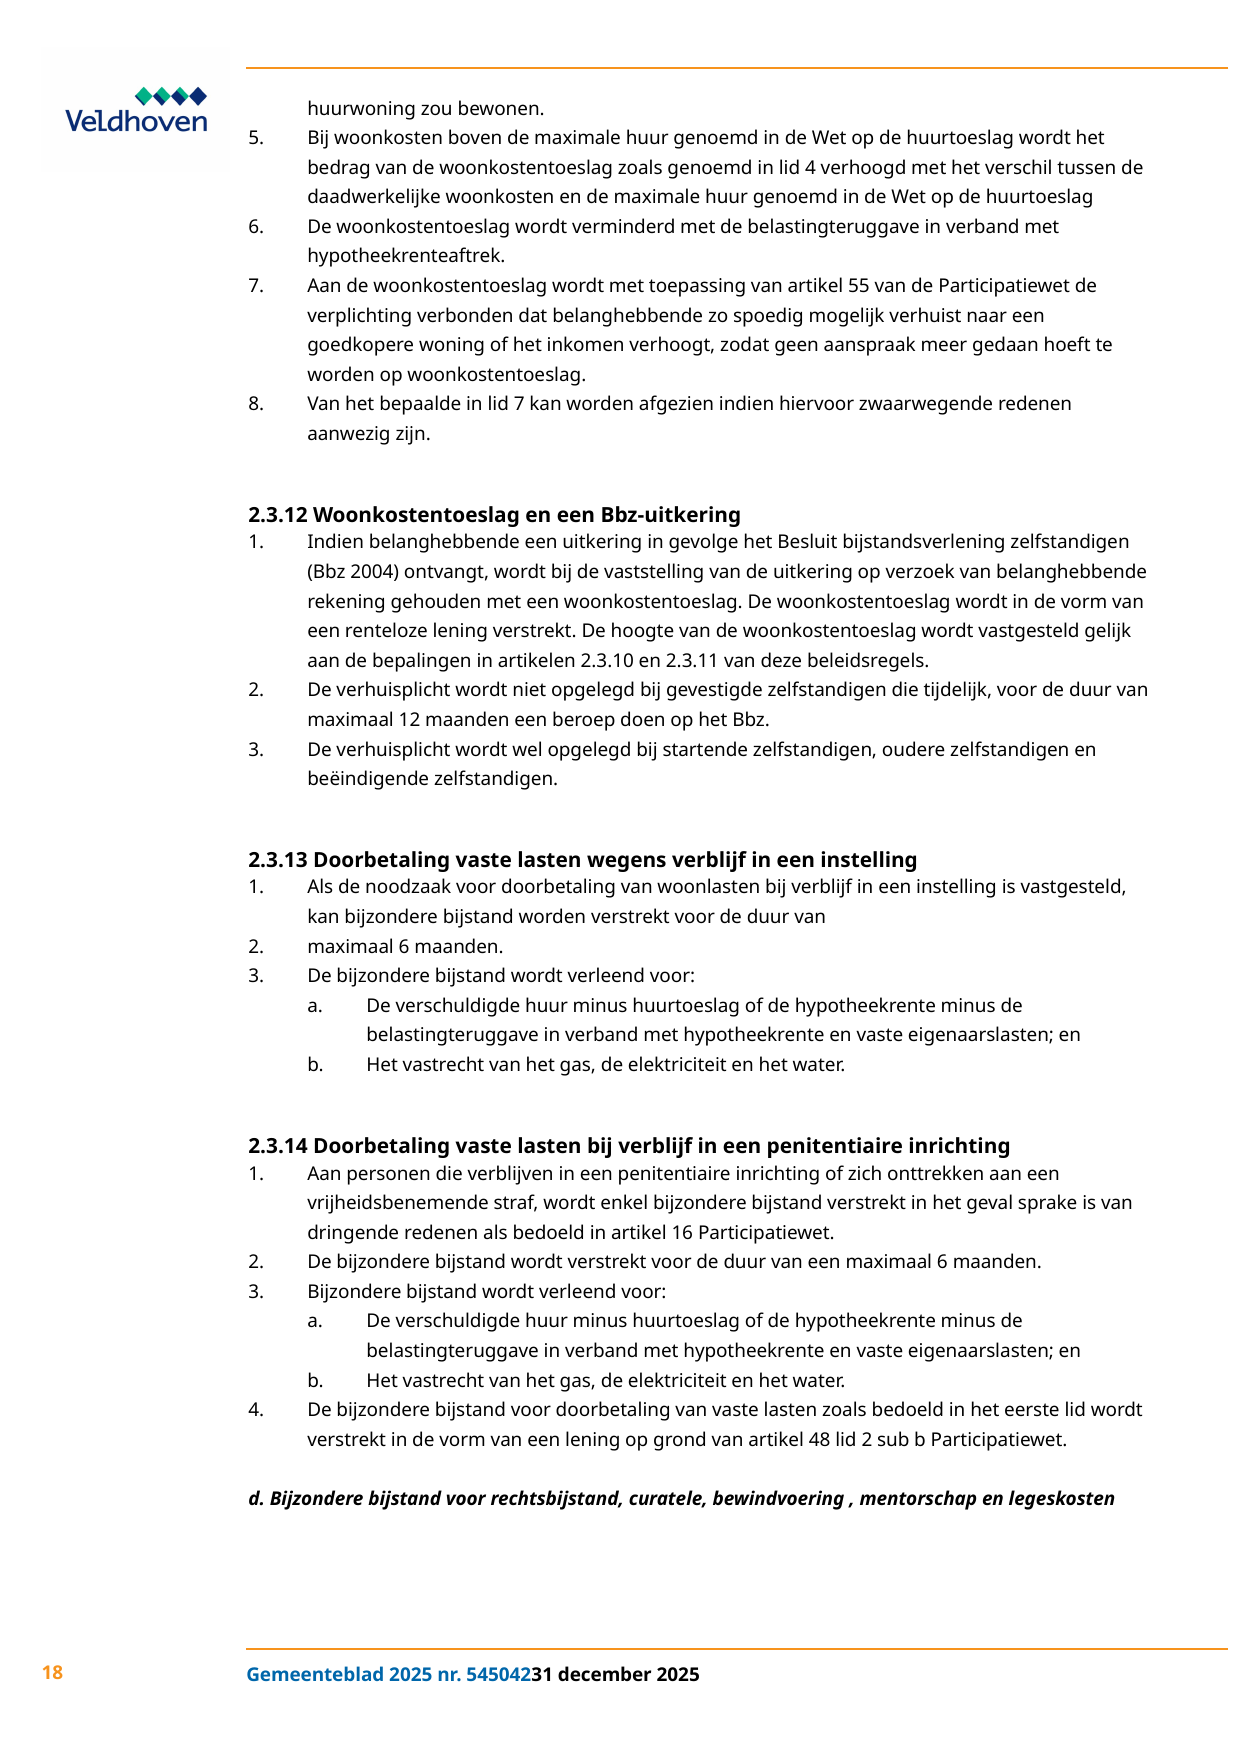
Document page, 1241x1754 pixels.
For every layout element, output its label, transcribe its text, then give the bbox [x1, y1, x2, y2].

list Het vastrecht van het gas, de elektriciteit en het water. [307, 1051, 1152, 1077]
text 2.3.14 Doorbetaling vaste lasten bij verblijf in een penitentiaire inrichting [248, 1131, 1152, 1160]
list huurwoning zou bewonen. [248, 95, 1152, 121]
text 2.3.12 Woonkostentoeslag en een Bbz-uitkering [248, 500, 1152, 529]
text d. Bijzondere bijstand voor rechtsbijstand, curatele, bewindvoering , mentorschap en legeskosten [248, 1485, 1152, 1511]
list Van het bepaalde in lid 7 kan worden afgezien indien hiervoor zwaarwegende redenen aanwezig zijn. [248, 391, 1152, 446]
list De bijzondere bijstand wordt verstrekt voor de duur van een maximaal 6 maanden. [248, 1248, 1152, 1274]
list Bijzondere bijstand wordt verleend voor: [248, 1278, 1152, 1304]
list De verschuldigde huur minus huurtoeslag of de hypotheekrente minus de belastingteruggave in verband met hypotheekrente en vaste eigenaarslasten; en [307, 992, 1152, 1047]
list De verhuisplicht wordt niet opgelegd bij gevestigde zelfstandigen die tijdelijk, voor de duur van maximaal 12 maanden een beroep doen op het Bbz. [248, 677, 1152, 732]
list Indien belanghebbende een uitkering in gevolge het Besluit bijstandsverlening zelfstandigen (Bbz 2004) ontvangt, wordt bij de vaststelling van de uitkering op verzoek van belanghebbende rekening gehouden met een woonkostentoeslag. De woonkostentoeslag wordt in de vorm van een renteloze lening verstrekt. De hoogte van de woonkostentoeslag wordt vastgesteld gelijk aan de bepalingen in artikelen 2.3.10 en 2.3.11 van deze beleidsregels. [248, 529, 1152, 673]
list De bijzondere bijstand voor doorbetaling van vaste lasten zoals bedoeld in het eerste lid wordt verstrekt in de vorm van een lening op grond van artikel 48 lid 2 sub b Participatiewet. [248, 1396, 1152, 1452]
list De bijzondere bijstand wordt verleend voor: [248, 962, 1152, 988]
list De verhuisplicht wordt wel opgelegd bij startende zelfstandigen, oudere zelfstandigen en beëindigende zelfstandigen. [248, 736, 1152, 791]
picture [41, 47, 231, 172]
list Aan personen die verblijven in een penitentiaire inrichting of zich onttrekken aan een vrijheidsbenemende straf, wordt enkel bijzondere bijstand verstrekt in het geval sprake is van dringende redenen als bedoeld in artikel 16 Participatiewet. [248, 1160, 1152, 1244]
list Aan de woonkostentoeslag wordt met toepassing van artikel 55 van de Participatiewet de verplichting verbonden dat belanghebbende zo spoedig mogelijk verhuist naar een goedkopere woning of het inkomen verhoogt, zodat geen aanspraak meer gedaan hoeft te worden op woonkostentoeslag. [248, 272, 1152, 387]
list Als de noodzaak voor doorbetaling van woonlasten bij verblijf in een instelling is vastgesteld, kan bijzondere bijstand worden verstrekt voor de duur van [248, 874, 1152, 929]
list De woonkostentoeslag wordt verminderd met de belastingteruggave in verband met hypotheekrenteaftrek. [248, 213, 1152, 268]
list De verschuldigde huur minus huurtoeslag of de hypotheekrente minus de belastingteruggave in verband met hypotheekrente en vaste eigenaarslasten; en [307, 1308, 1152, 1363]
list Bij woonkosten boven de maximale huur genoemd in de Wet op de huurtoeslag wordt het bedrag van de woonkostentoeslag zoals genoemd in lid 4 verhoogd met het verschil tussen de daadwerkelijke woonkosten en de maximale huur genoemd in de Wet op de huurtoeslag [248, 124, 1152, 209]
list Het vastrecht van het gas, de elektriciteit en het water. [307, 1367, 1152, 1392]
text 2.3.13 Doorbetaling vaste lasten wegens verblijf in een instelling [248, 845, 1152, 874]
list maximaal 6 maanden. [248, 933, 1152, 959]
